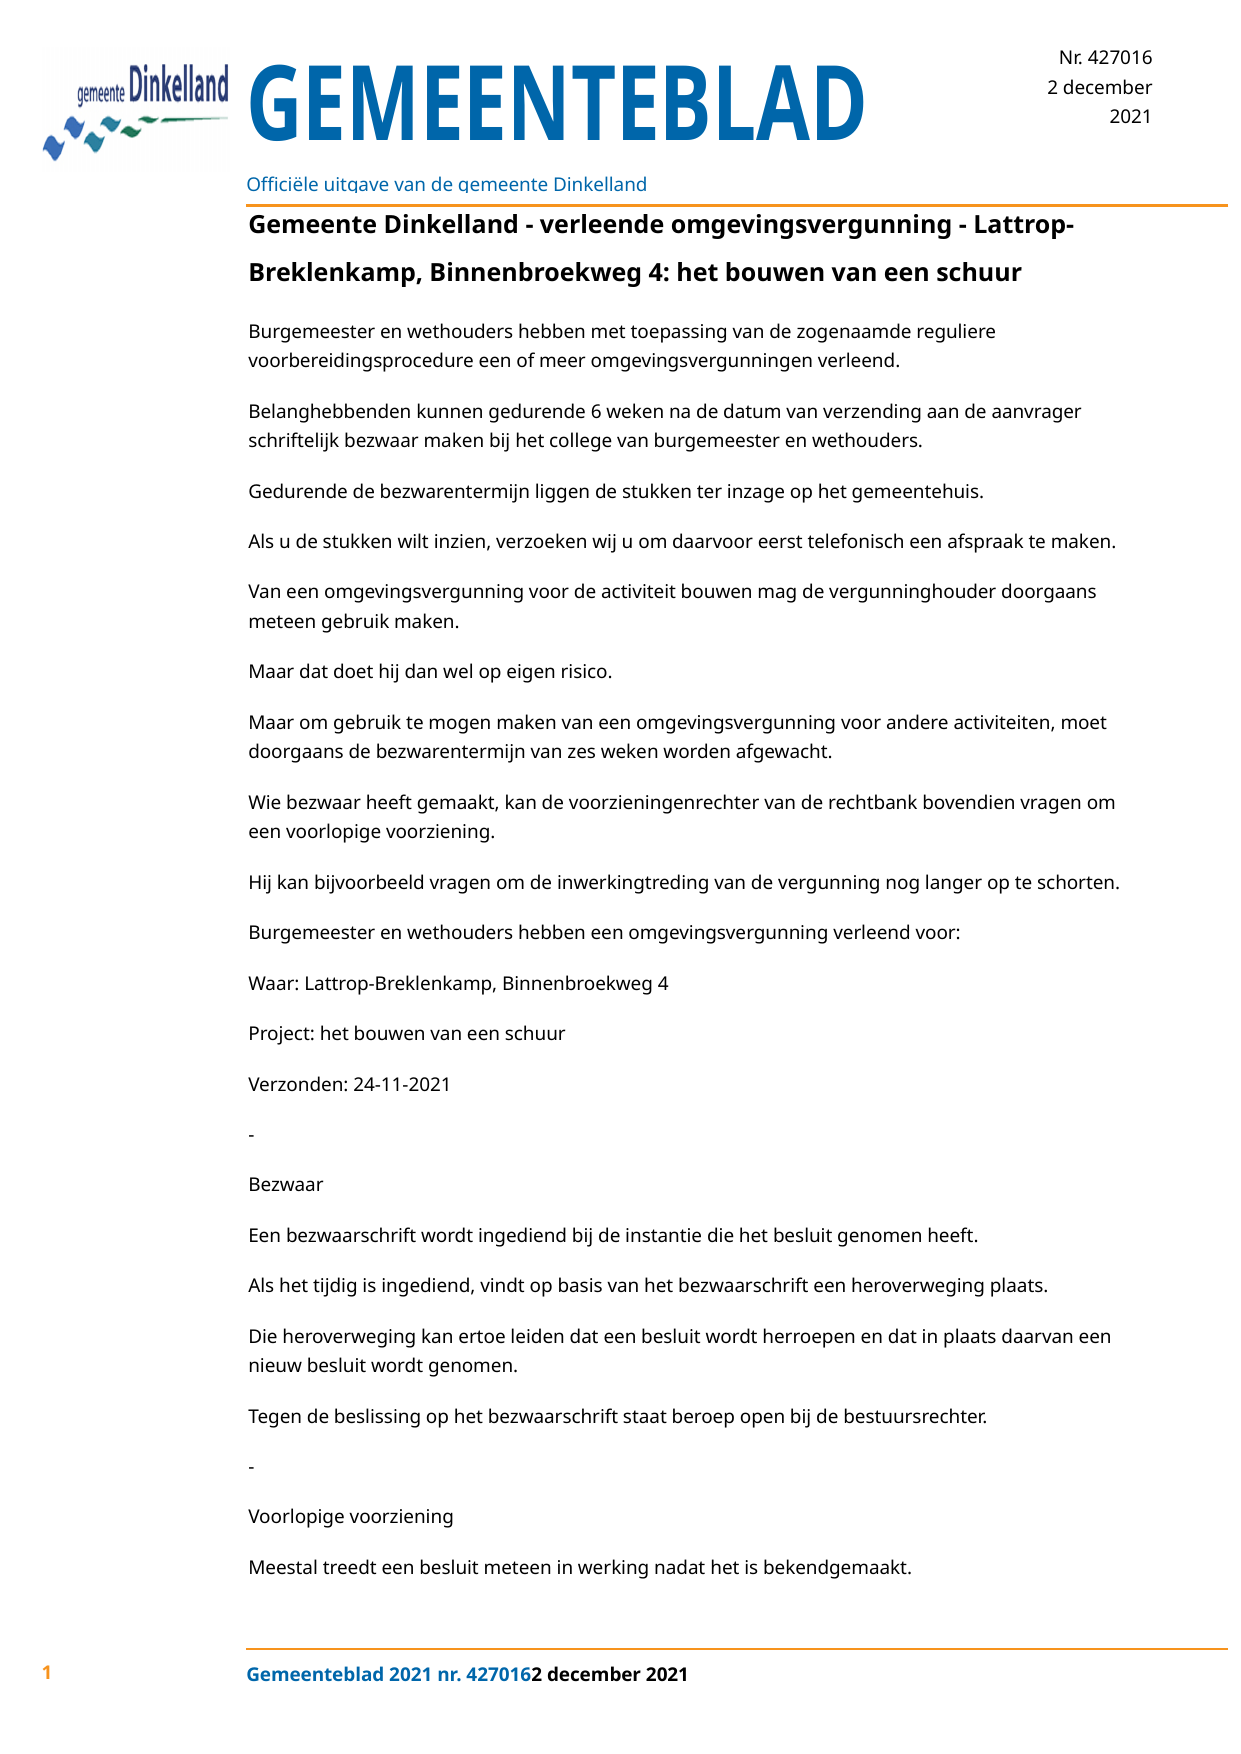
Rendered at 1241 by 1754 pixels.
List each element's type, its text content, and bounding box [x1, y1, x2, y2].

text Als u de stukken wilt inzien, verzoeken wij u om daarvoor eerst telefonisch een afspraak te maken. [248, 528, 1152, 554]
text Project: het bouwen van een schuur [248, 1020, 1152, 1046]
text Maar om gebruik te mogen maken van een omgevingsvergunning voor andere activiteiten, moet doorgaans de bezwarentermijn van zes weken worden afgewacht. [248, 709, 1152, 764]
text Verzonden: 24-11-2021 [248, 1071, 1152, 1097]
text Gemeente Dinkelland - verleende omgevingsvergunning - Lattrop-Breklenkamp, Binnenbroekweg 4: het bouwen van een schuur [248, 207, 1152, 288]
picture [41, 47, 231, 172]
text Belanghebbenden kunnen gedurende 6 weken na de datum van verzending aan de aanvrager schriftelijk bezwaar maken bij het college van burgemeester en wethouders. [248, 398, 1152, 453]
text Die heroverweging kan ertoe leiden dat een besluit wordt herroepen en dat in plaats daarvan een nieuw besluit wordt genomen. [248, 1323, 1152, 1378]
text Meestal treedt een besluit meteen in werking nadat het is bekendgemaakt. [248, 1554, 1152, 1580]
text Tegen de beslissing op het bezwaarschrift staat beroep open bij de bestuursrechter. [248, 1403, 1152, 1429]
text Gedurende de bezwarentermijn liggen de stukken ter inzage op het gemeentehuis. [248, 478, 1152, 504]
text Als het tijdig is ingediend, vindt op basis van het bezwaarschrift een heroverweging plaats. [248, 1272, 1152, 1298]
text Van een omgevingsvergunning voor de activiteit bouwen mag de vergunninghouder doorgaans meteen gebruik maken. [248, 579, 1152, 634]
text Bezwaar [248, 1172, 1152, 1197]
text Hij kan bijvoorbeeld vragen om de inwerkingtreding van de vergunning nog langer op te schorten. [248, 869, 1152, 895]
text Burgemeester en wethouders hebben een omgevingsvergunning verleend voor: [248, 919, 1152, 945]
text Waar: Lattrop-Breklenkamp, Binnenbroekweg 4 [248, 970, 1152, 996]
text Burgemeester en wethouders hebben met toepassing van de zogenaamde reguliere voorbereidingsprocedure een of meer omgevingsvergunningen verleend. [248, 318, 1152, 373]
text Een bezwaarschrift wordt ingediend bij de instantie die het besluit genomen heeft. [248, 1222, 1152, 1248]
text Maar dat doet hij dan wel op eigen risico. [248, 659, 1152, 684]
text - [248, 1453, 1152, 1479]
text Voorlopige voorziening [248, 1504, 1152, 1529]
text - [248, 1121, 1152, 1147]
text Wie bezwaar heeft gemaakt, kan de voorzieningenrechter van de rechtbank bovendien vragen om een voorlopige voorziening. [248, 789, 1152, 844]
